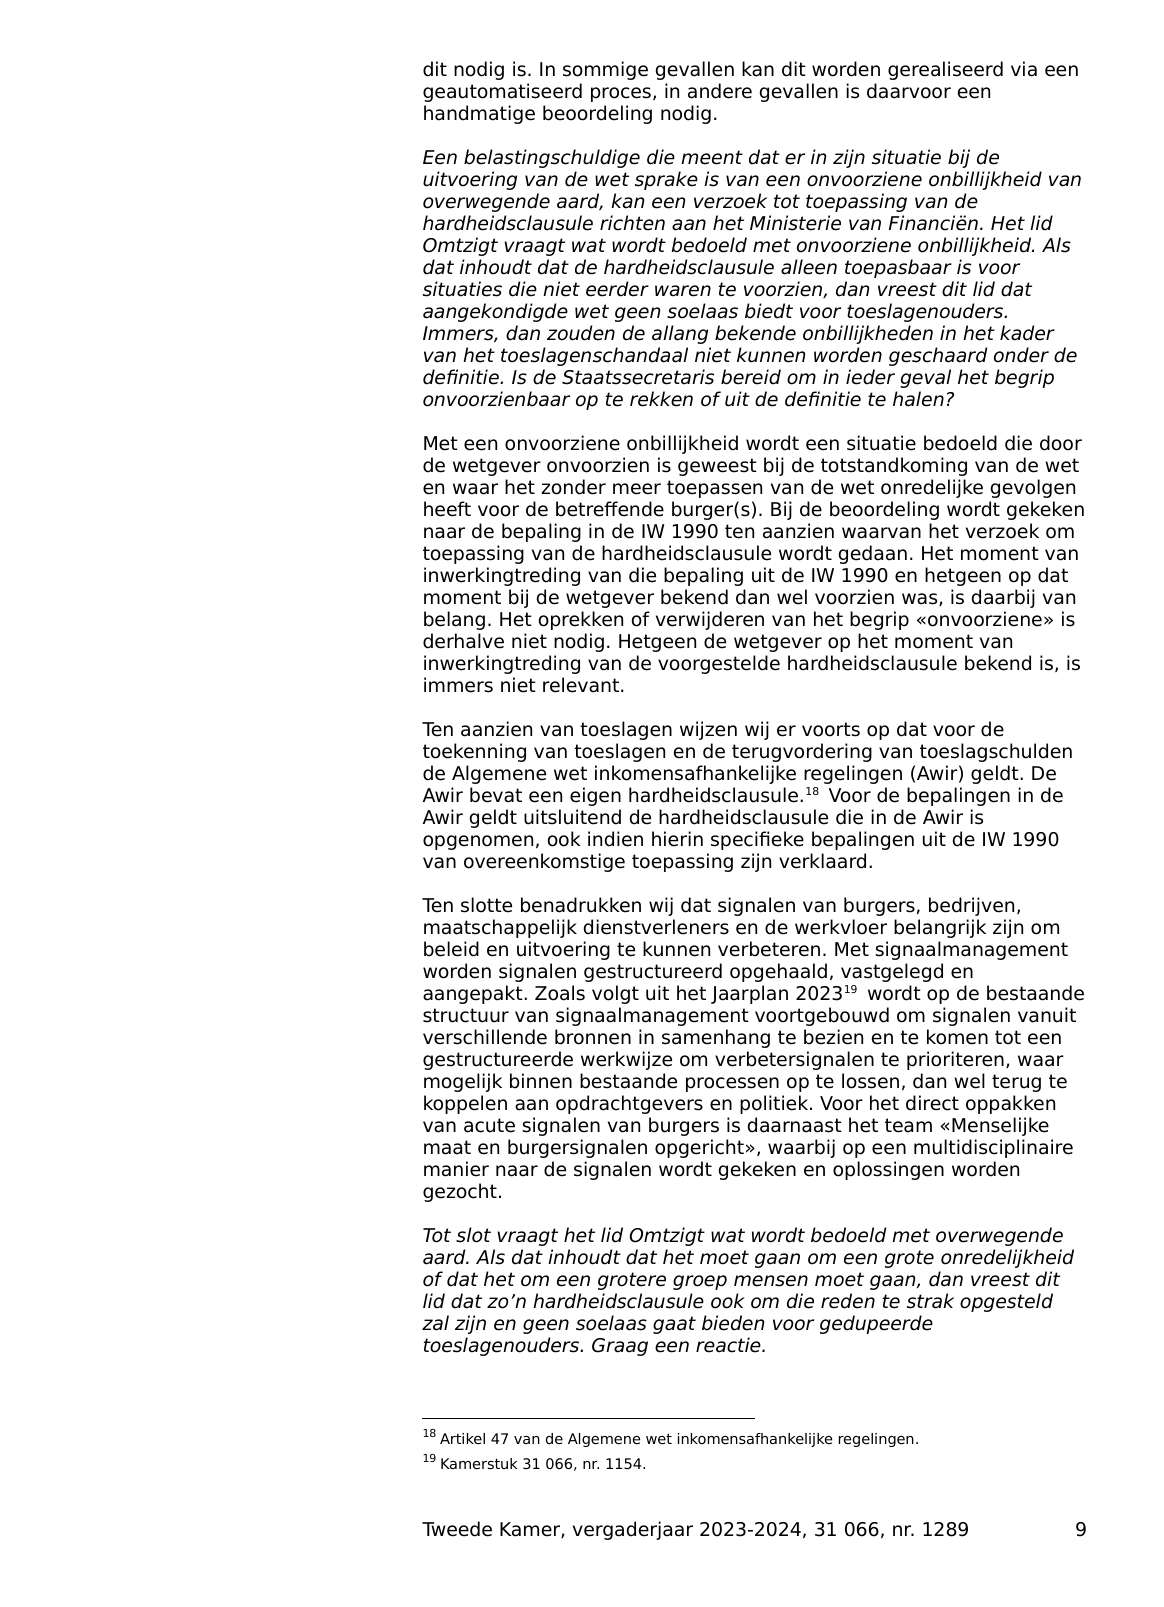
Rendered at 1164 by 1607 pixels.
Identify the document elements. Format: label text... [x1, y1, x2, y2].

text Ten aanzien van toeslagen wijzen wij er voorts op dat voor de toekenning van toeslagen en de terugvordering van toeslagschulden de Algemene wet inkomensafhankelijke regelingen (Awir) geldt. De Awir bevat een eigen hardheidsclausule. Voor de bepalingen in de Awir geldt uitsluitend de hardheidsclausule die in de Awir is opgenomen, ook indien hierin specifieke bepalingen uit de IW 1990 van overeenkomstige toepassing zijn verklaard. [422, 719, 1087, 873]
text Tot slot vraagt het lid Omtzigt wat wordt bedoeld met overwegende aard. Als dat inhoudt dat het moet gaan om een grote onredelijkheid of dat het om een grotere groep mensen moet gaan, dan vreest dit lid dat zo’n hardheidsclausule ook om die reden te strak opgesteld zal zijn en geen soelaas gaat bieden voor gedupeerde toeslagenouders. Graag een reactie. [422, 1225, 1087, 1357]
text dit nodig is. In sommige gevallen kan dit worden gerealiseerd via een geautomatiseerd proces, in andere gevallen is daarvoor een handmatige beoordeling nodig. [422, 59, 1087, 125]
text Met een onvoorziene onbillijkheid wordt een situatie bedoeld die door de wetgever onvoorzien is geweest bij de totstandkoming van de wet en waar het zonder meer toepassen van de wet onredelijke gevolgen heeft voor de betreffende burger(s). Bij de beoordeling wordt gekeken naar de bepaling in de IW 1990 ten aanzien waarvan het verzoek om toepassing van de hardheidsclausule wordt gedaan. Het moment van inwerkingtreding van die bepaling uit de IW 1990 en hetgeen op dat moment bij de wetgever bekend dan wel voorzien was, is daarbij van belang. Het oprekken of verwijderen van het begrip «onvoorziene» is derhalve niet nodig. Hetgeen de wetgever op het moment van inwerkingtreding van de voorgestelde hardheidsclausule bekend is, is immers niet relevant. [422, 433, 1087, 697]
text Een belastingschuldige die meent dat er in zijn situatie bij de uitvoering van de wet sprake is van een onvoorziene onbillijkheid van overwegende aard, kan een verzoek tot toepassing van de hardheidsclausule richten aan het Ministerie van Financiën. Het lid Omtzigt vraagt wat wordt bedoeld met onvoorziene onbillijkheid. Als dat inhoudt dat de hardheidsclausule alleen toepasbaar is voor situaties die niet eerder waren te voorzien, dan vreest dit lid dat aangekondigde wet geen soelaas biedt voor toeslagenouders. Immers, dan zouden de allang bekende onbillijkheden in het kader van het toeslagenschandaal niet kunnen worden geschaard onder de definitie. Is de Staatssecretaris bereid om in ieder geval het begrip onvoorzienbaar op te rekken of uit de definitie te halen? [422, 147, 1087, 411]
text Artikel 47 van de Algemene wet inkomensafhankelijke regelingen. [422, 1427, 1087, 1449]
text Ten slotte benadrukken wij dat signalen van burgers, bedrijven, maatschappelijk dienstverleners en de werkvloer belangrijk zijn om beleid en uitvoering te kunnen verbeteren. Met signaalmanagement worden signalen gestructureerd opgehaald, vastgelegd en aangepakt. Zoals volgt uit het Jaarplan 2023 wordt op de bestaande structuur van signaalmanagement voortgebouwd om signalen vanuit verschillende bronnen in samenhang te bezien en te komen tot een gestructureerde werkwijze om verbetersignalen te prioriteren, waar mogelijk binnen bestaande processen op te lossen, dan wel terug te koppelen aan opdrachtgevers en politiek. Voor het direct oppakken van acute signalen van burgers is daarnaast het team «Menselijke maat en burgersignalen opgericht», waarbij op een multidisciplinaire manier naar de signalen wordt gekeken en oplossingen worden gezocht. [422, 895, 1087, 1203]
text Kamerstuk 31 066, nr. 1154. [422, 1452, 1087, 1474]
